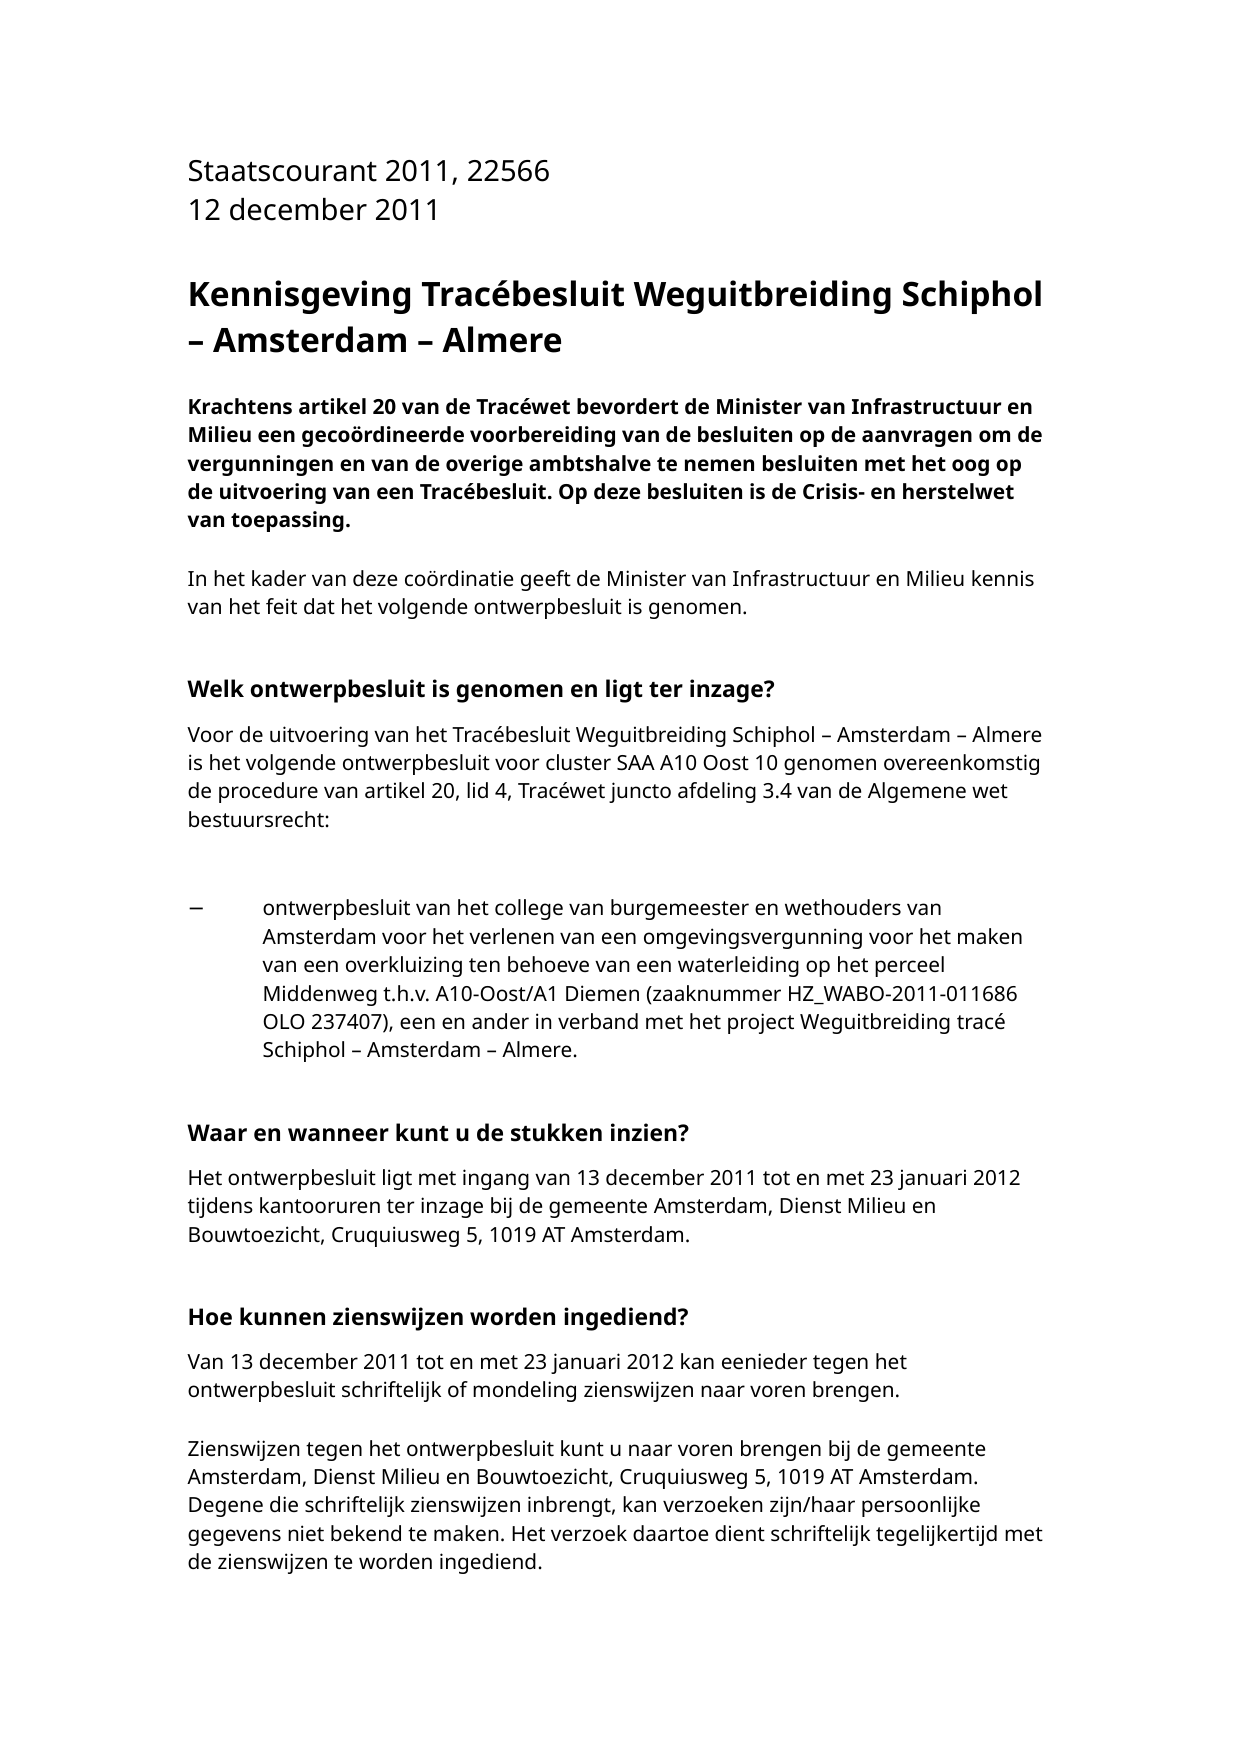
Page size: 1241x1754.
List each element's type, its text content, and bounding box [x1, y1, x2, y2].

subtitle Kennisgeving Tracébesluit Weguitbreiding Schiphol – Amsterdam – Almere [187, 271, 1053, 362]
text Degene die schriftelijk zienswijzen inbrengt, kan verzoeken zijn/haar persoonlijke gegevens niet bekend te maken. Het verzoek daartoe dient schriftelijk tegelijkertijd met de zienswijzen te worden ingediend. [187, 1491, 1053, 1576]
subtitle Waar en wanneer kunt u de stukken inzien? [187, 1117, 1053, 1148]
text Van 13 december 2011 tot en met 23 januari 2012 kan eenieder tegen het ontwerpbesluit schriftelijk of mondeling zienswijzen naar voren brengen. [187, 1347, 1053, 1404]
text Staatscourant 2011, 22566 [187, 150, 1053, 190]
text Zienswijzen tegen het ontwerpbesluit kunt u naar voren brengen bij de gemeente Amsterdam, Dienst Milieu en Bouwtoezicht, Cruquiusweg 5, 1019 AT Amsterdam. [187, 1434, 1053, 1491]
subtitle Welk ontwerpbesluit is genomen en ligt ter inzage? [187, 673, 1053, 705]
text 12 december 2011 [187, 190, 1053, 229]
text Het ontwerpbesluit ligt met ingang van 13 december 2011 tot en met 23 januari 2012 tijdens kantooruren ter inzage bij de gemeente Amsterdam, Dienst Milieu en Bouwtoezicht, Cruquiusweg 5, 1019 AT Amsterdam. [187, 1163, 1053, 1248]
text Krachtens artikel 20 van de Tracéwet bevordert de Minister van Infrastructuur en Milieu een gecoördineerde voorbereiding van de besluiten op de aanvragen om de vergunningen en van de overige ambtshalve te nemen besluiten met het oog op de uitvoering van een Tracébesluit. Op deze besluiten is de Crisis- en herstelwet van toepassing. [187, 392, 1053, 534]
text Voor de uitvoering van het Tracébesluit Weguitbreiding Schiphol – Amsterdam – Almere is het volgende ontwerpbesluit voor cluster SAA A10 Oost 10 genomen overeenkomstig de procedure van artikel 20, lid 4, Tracéwet juncto afdeling 3.4 van de Algemene wet bestuursrecht: [187, 720, 1053, 833]
list ontwerpbesluit van het college van burgemeester en wethouders van Amsterdam voor het verlenen van een omgevingsvergunning voor het maken van een overkluizing ten behoeve van een waterleiding op het perceel Middenweg t.h.v. A10-Oost/A1 Diemen (zaaknummer HZ_WABO-2011-011686 OLO 237407), een en ander in verband met het project Weguitbreiding tracé Schiphol – Amsterdam – Almere. [187, 893, 1053, 1064]
text In het kader van deze coördinatie geeft de Minister van Infrastructuur en Milieu kennis van het feit dat het volgende ontwerpbesluit is genomen. [187, 564, 1053, 621]
subtitle Hoe kunnen zienswijzen worden ingediend? [187, 1301, 1053, 1332]
